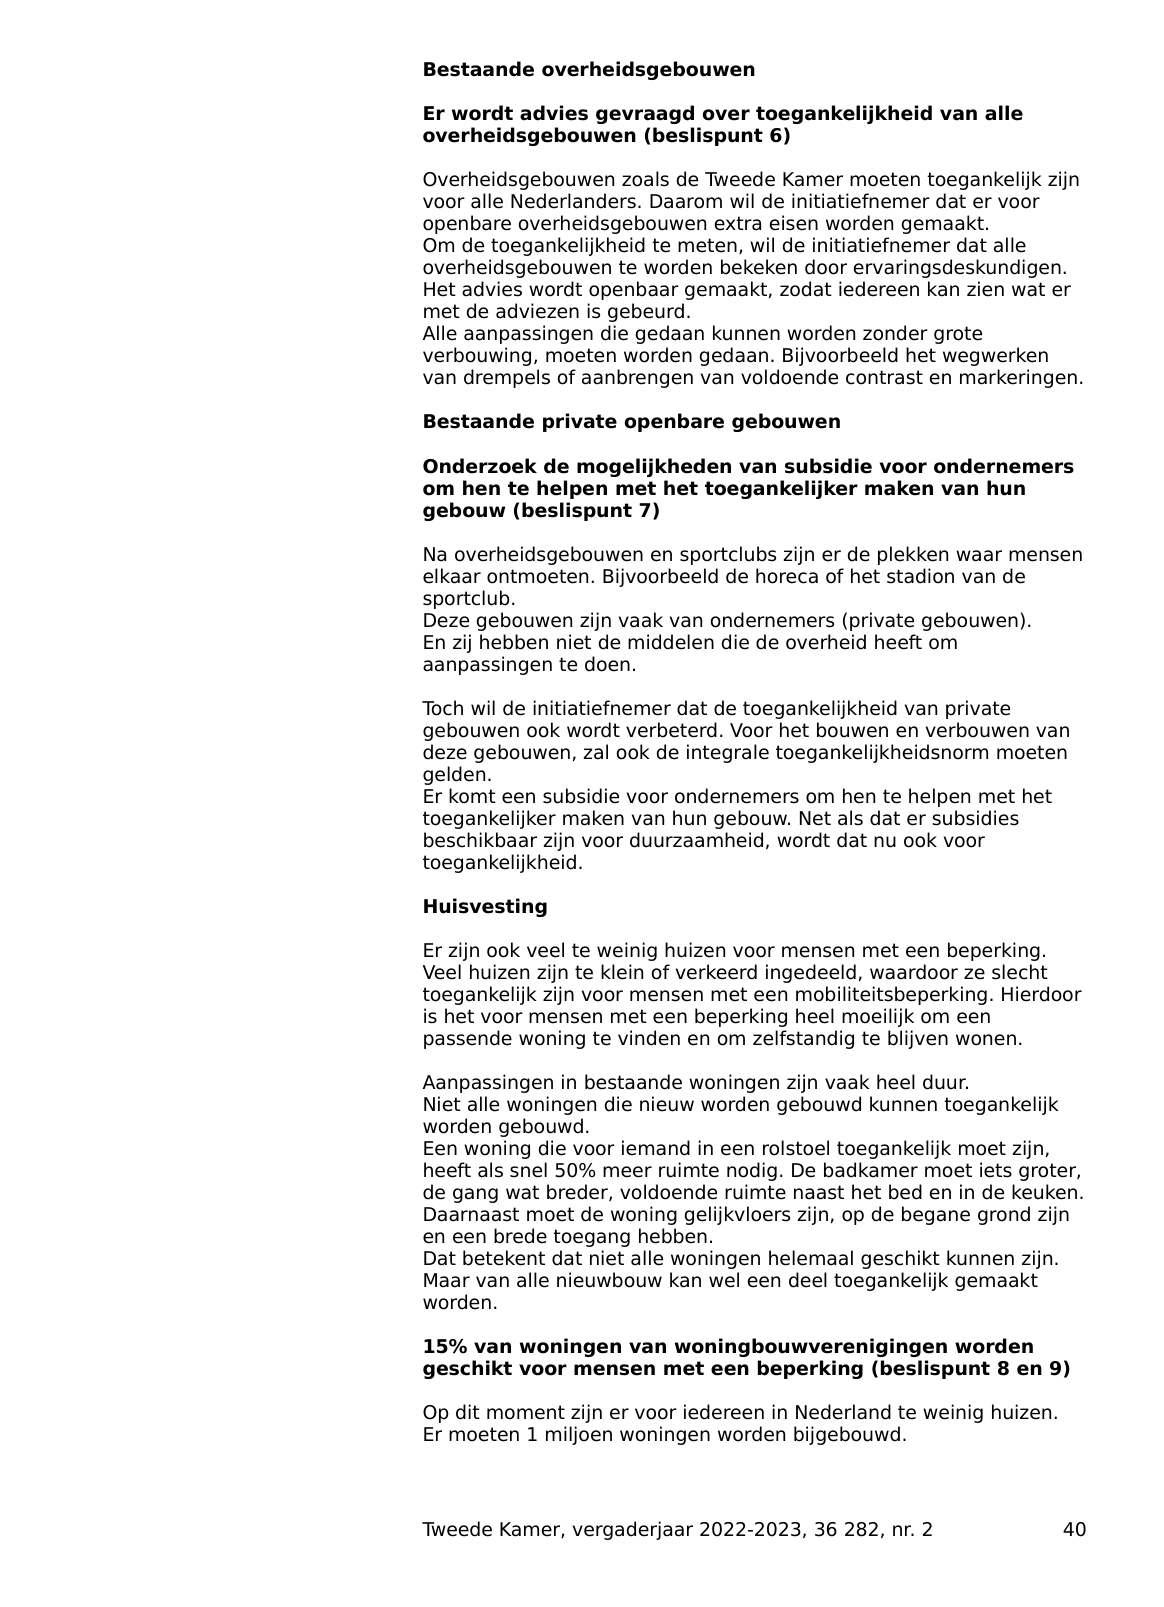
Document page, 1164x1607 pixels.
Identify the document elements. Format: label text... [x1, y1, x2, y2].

text Een woning die voor iemand in een rolstoel toegankelijk moet zijn, heeft als snel 50% meer ruimte nodig. De badkamer moet iets groter, de gang wat breder, voldoende ruimte naast het bed en in de keuken. Daarnaast moet de woning gelijkvloers zijn, op de begane grond zijn en een brede toegang hebben. [422, 1138, 1087, 1248]
subtitle Onderzoek de mogelijkheden van subsidie voor ondernemers om hen te helpen met het toegankelijker maken van hun gebouw (beslispunt 7) [422, 456, 1087, 521]
text Veel huizen zijn te klein of verkeerd ingedeeld, waardoor ze slecht toegankelijk zijn voor mensen met een mobiliteitsbeperking. Hierdoor is het voor mensen met een beperking heel moeilijk om een passende woning te vinden en om zelfstandig te blijven wonen. [422, 962, 1087, 1050]
subtitle Huisvesting [422, 896, 1087, 918]
subtitle Er wordt advies gevraagd over toegankelijkheid van alle overheidsgebouwen (beslispunt 6) [422, 103, 1087, 147]
text Maar van alle nieuwbouw kan wel een deel toegankelijk gemaakt worden. [422, 1270, 1087, 1314]
subtitle 15% van woningen van woningbouwverenigingen worden geschikt voor mensen met een beperking (beslispunt 8 en 9) [422, 1336, 1087, 1380]
text Deze gebouwen zijn vaak van ondernemers (private gebouwen). [422, 609, 1087, 632]
text Niet alle woningen die nieuw worden gebouwd kunnen toegankelijk worden gebouwd. [422, 1094, 1087, 1138]
text Overheidsgebouwen zoals de Tweede Kamer moeten toegankelijk zijn voor alle Nederlanders. Daarom wil de initiatiefnemer dat er voor openbare overheidsgebouwen extra eisen worden gemaakt. [422, 169, 1087, 235]
subtitle Bestaande private openbare gebouwen [422, 411, 1087, 433]
text Op dit moment zijn er voor iedereen in Nederland te weinig huizen. [422, 1402, 1087, 1424]
text Er zijn ook veel te weinig huizen voor mensen met een beperking. [422, 940, 1087, 962]
subtitle Bestaande overheidsgebouwen [422, 59, 1087, 81]
text Er moeten 1 miljoen woningen worden bijgebouwd. [422, 1424, 1087, 1446]
text Na overheidsgebouwen en sportclubs zijn er de plekken waar mensen elkaar ontmoeten. Bijvoorbeeld de horeca of het stadion van de sportclub. [422, 544, 1087, 609]
text Er komt een subsidie voor ondernemers om hen te helpen met het toegankelijker maken van hun gebouw. Net als dat er subsidies beschikbaar zijn voor duurzaamheid, wordt dat nu ook voor toegankelijkheid. [422, 786, 1087, 873]
text Aanpassingen in bestaande woningen zijn vaak heel duur. [422, 1072, 1087, 1094]
text En zij hebben niet de middelen die de overheid heeft om aanpassingen te doen. [422, 632, 1087, 676]
text Om de toegankelijkheid te meten, wil de initiatiefnemer dat alle overheidsgebouwen te worden bekeken door ervaringsdeskundigen. Het advies wordt openbaar gemaakt, zodat iedereen kan zien wat er met de adviezen is gebeurd. [422, 235, 1087, 323]
text Toch wil de initiatiefnemer dat de toegankelijkheid van private gebouwen ook wordt verbeterd. Voor het bouwen en verbouwen van deze gebouwen, zal ook de integrale toegankelijkheidsnorm moeten gelden. [422, 698, 1087, 786]
text Dat betekent dat niet alle woningen helemaal geschikt kunnen zijn. [422, 1248, 1087, 1270]
text Alle aanpassingen die gedaan kunnen worden zonder grote verbouwing, moeten worden gedaan. Bijvoorbeeld het wegwerken van drempels of aanbrengen van voldoende contrast en markeringen. [422, 323, 1087, 389]
